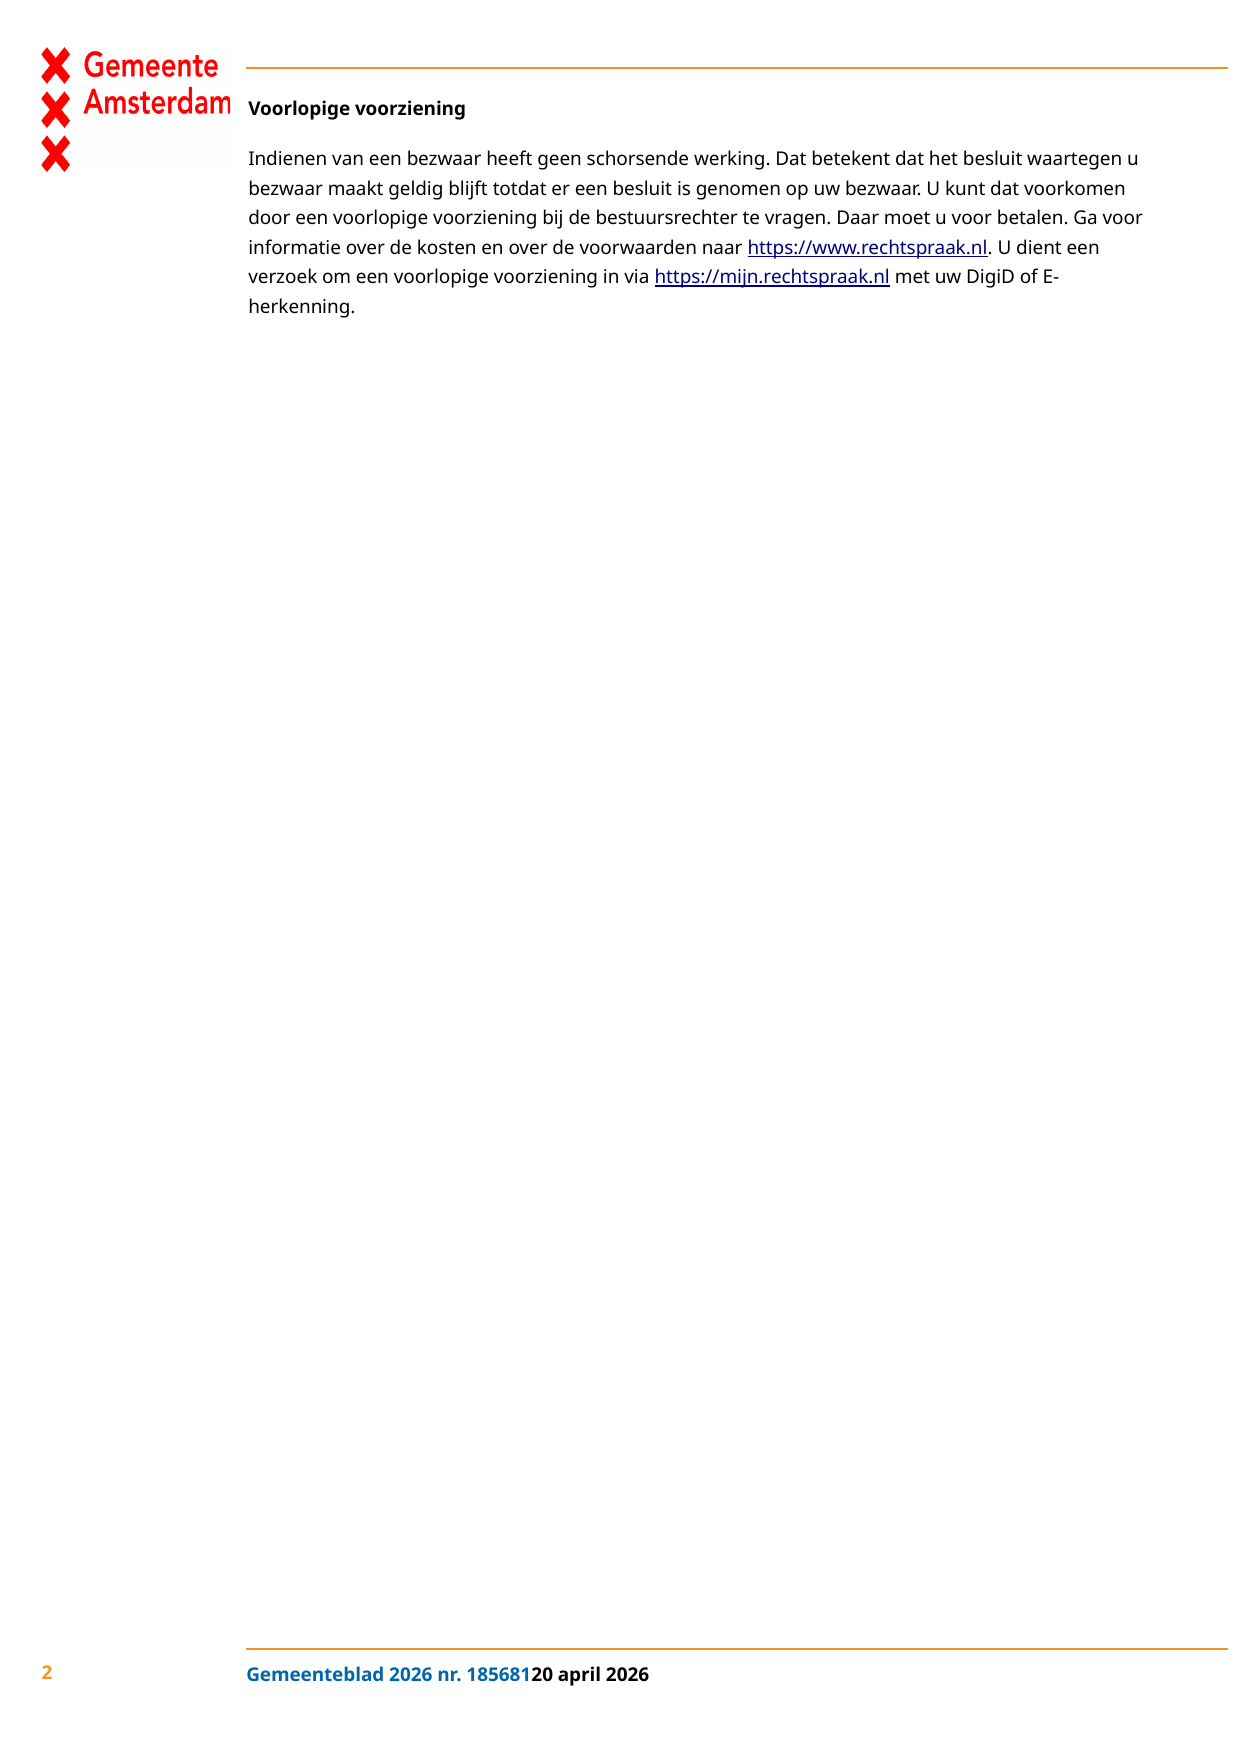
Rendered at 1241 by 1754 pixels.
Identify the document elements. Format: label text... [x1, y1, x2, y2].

text Voorlopige voorziening [248, 95, 1152, 121]
text Indienen van een bezwaar heeft geen schorsende werking. Dat betekent dat het besluit waartegen u bezwaar maakt geldig blijft totdat er een besluit is genomen op uw bezwaar. U kunt dat voorkomen door een voorlopige voorziening bij de bestuursrechter te vragen. Daar moet u voor betalen. Ga voor informatie over de kosten en over de voorwaarden naar https://www.rechtspraak.nl. U dient een verzoek om een voorlopige voorziening in via https://mijn.rechtspraak.nl met uw DigiD of E-herkenning. [248, 145, 1152, 319]
picture [41, 47, 231, 172]
